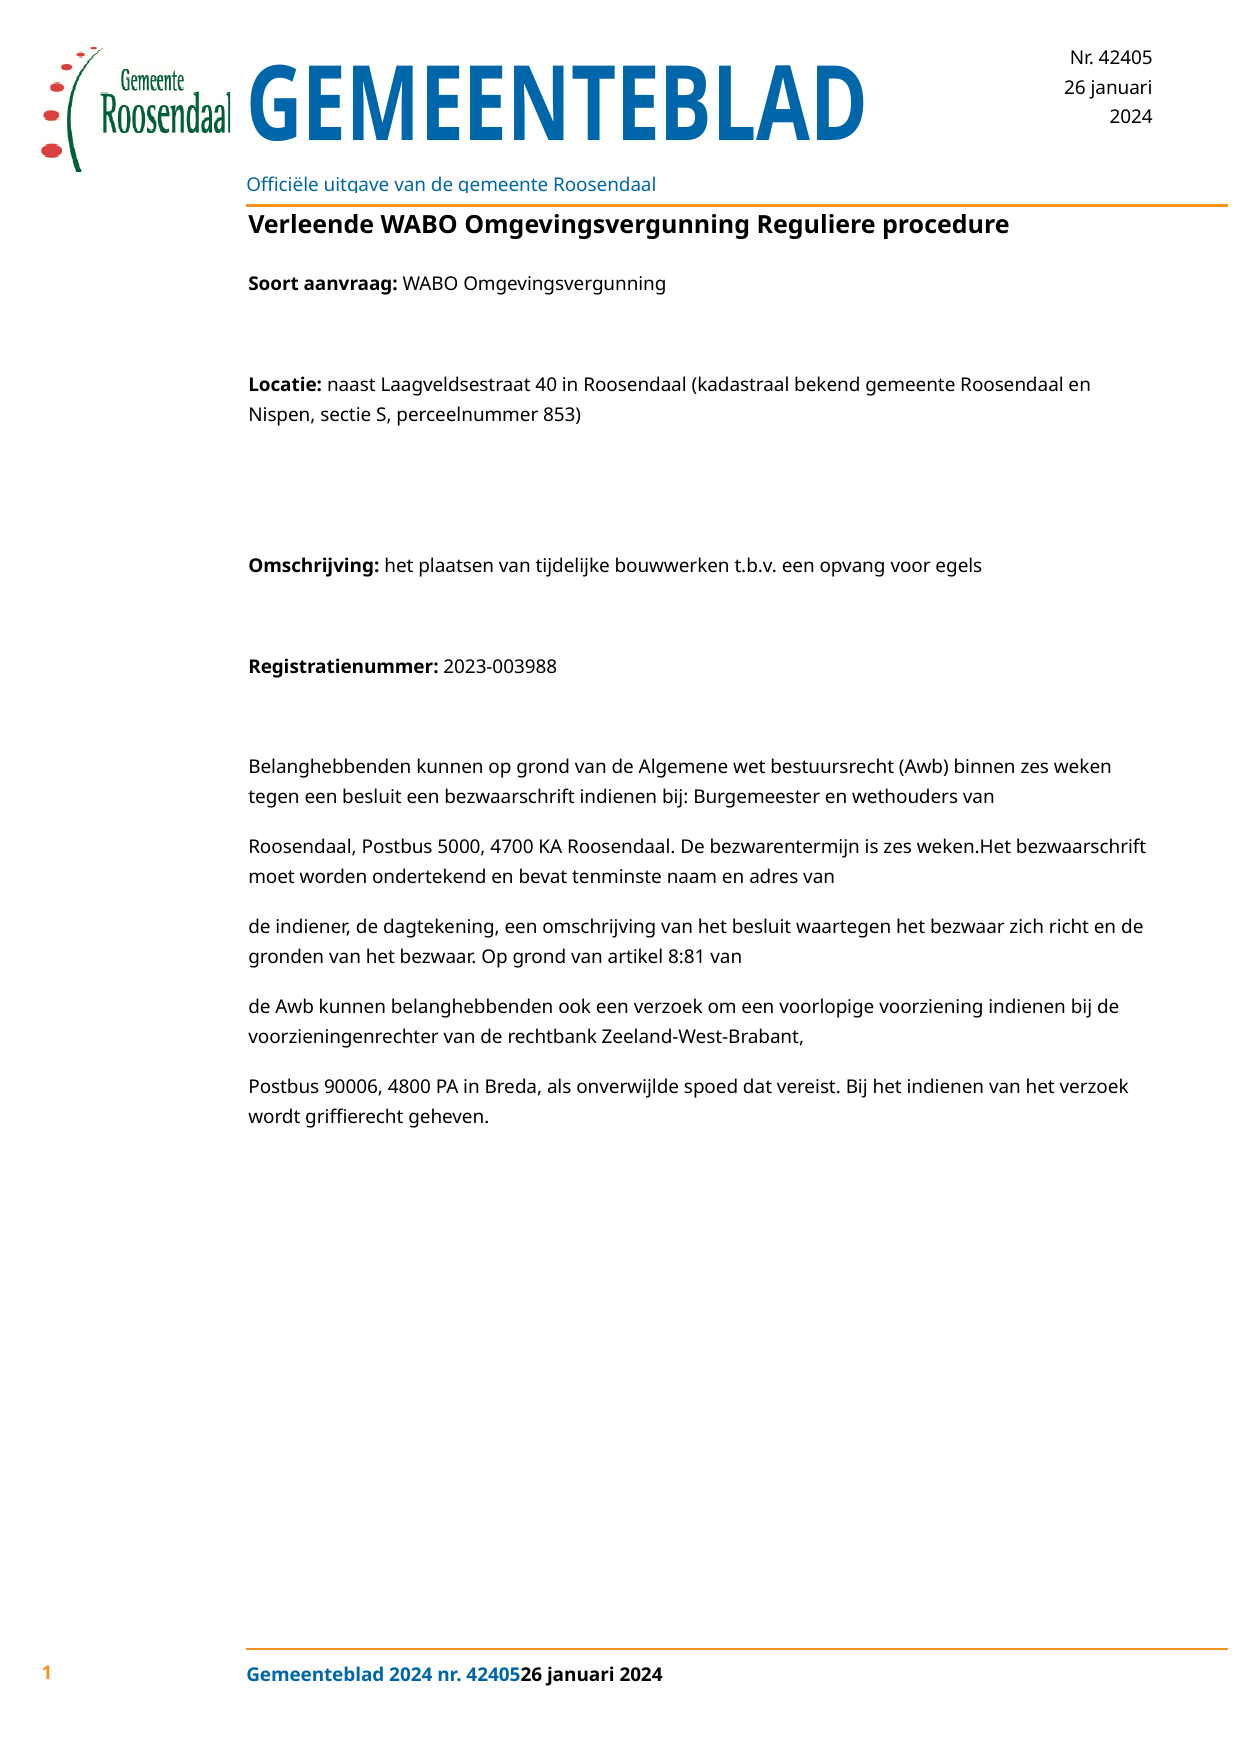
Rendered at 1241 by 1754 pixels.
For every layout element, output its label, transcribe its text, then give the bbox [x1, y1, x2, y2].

text Verleende WABO Omgevingsvergunning Reguliere procedure [248, 207, 1152, 241]
text Belanghebbenden kunnen op grond van de Algemene wet bestuursrecht (Awb) binnen zes weken tegen een besluit een bezwaarschrift indienen bij: Burgemeester en wethouders van [248, 754, 1152, 809]
text Omschrijving: het plaatsen van tijdelijke bouwwerken t.b.v. een opvang voor egels [248, 552, 1152, 578]
text Registratienummer: 2023-003988 [248, 653, 1152, 678]
text Roosendaal, Postbus 5000, 4700 KA Roosendaal. De bezwarentermijn is zes weken.Het bezwaarschrift moet worden ondertekend en bevat tenminste naam en adres van [248, 834, 1152, 889]
text Locatie: naast Laagveldsestraat 40 in Roosendaal (kadastraal bekend gemeente Roosendaal en Nispen, sectie S, perceelnummer 853) [248, 371, 1152, 426]
text Postbus 90006, 4800 PA in Breda, als onverwijlde spoed dat vereist. Bij het indienen van het verzoek wordt griffierecht geheven. [248, 1074, 1152, 1129]
text de indiener, de dagtekening, een omschrijving van het besluit waartegen het bezwaar zich richt en de gronden van het bezwaar. Op grond van artikel 8:81 van [248, 914, 1152, 969]
text Soort aanvraag: WABO Omgevingsvergunning [248, 270, 1152, 296]
text de Awb kunnen belanghebbenden ook een verzoek om een voorlopige voorziening indienen bij de voorzieningenrechter van de rechtbank Zeeland-West-Brabant, [248, 994, 1152, 1049]
picture [41, 47, 231, 172]
